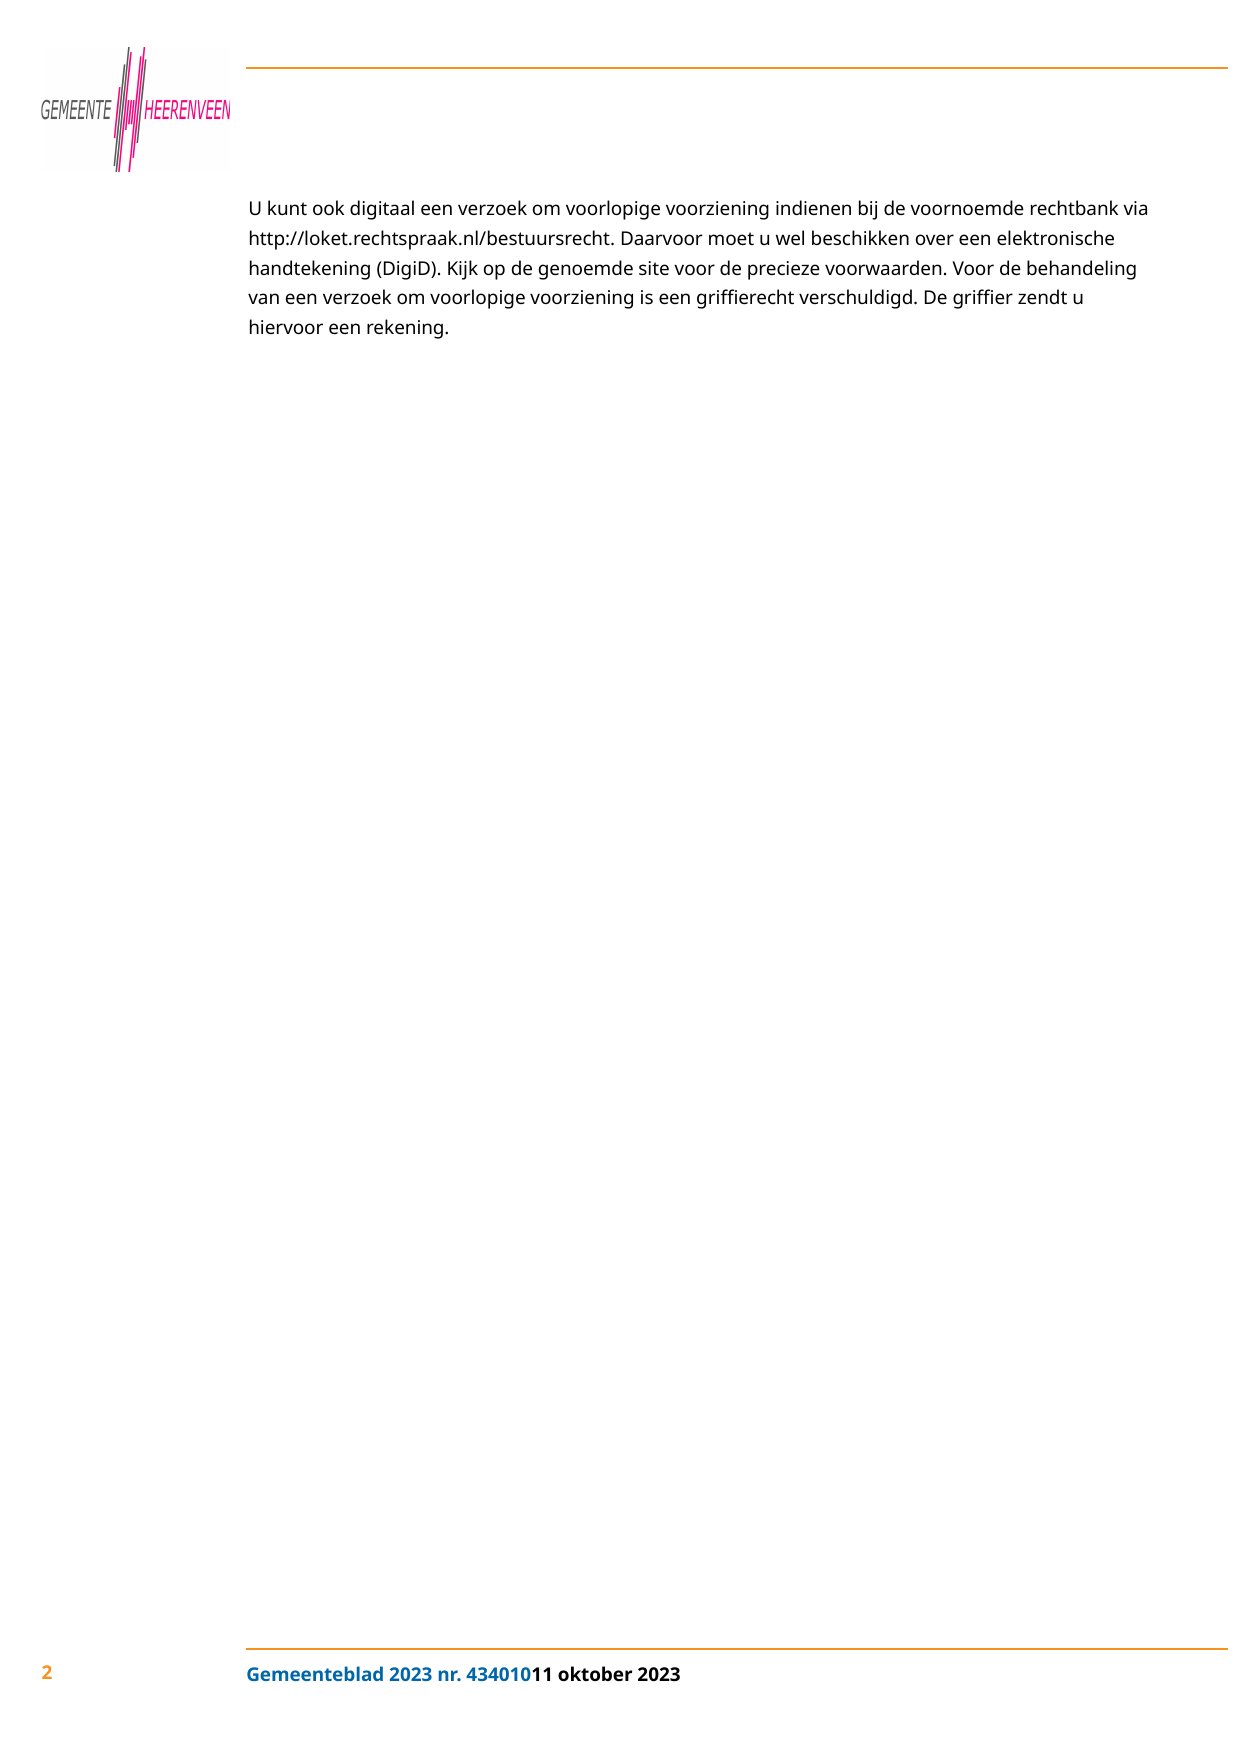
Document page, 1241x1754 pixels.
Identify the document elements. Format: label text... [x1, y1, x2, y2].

text U kunt ook digitaal een verzoek om voorlopige voorziening indienen bij de voornoemde rechtbank via http://loket.rechtspraak.nl/bestuursrecht. Daarvoor moet u wel beschikken over een elektronische handtekening (DigiD). Kijk op de genoemde site voor de precieze voorwaarden. Voor de behandeling van een verzoek om voorlopige voorziening is een griffierecht verschuldigd. De griffier zendt u hiervoor een rekening. [248, 196, 1152, 340]
picture [41, 47, 231, 172]
